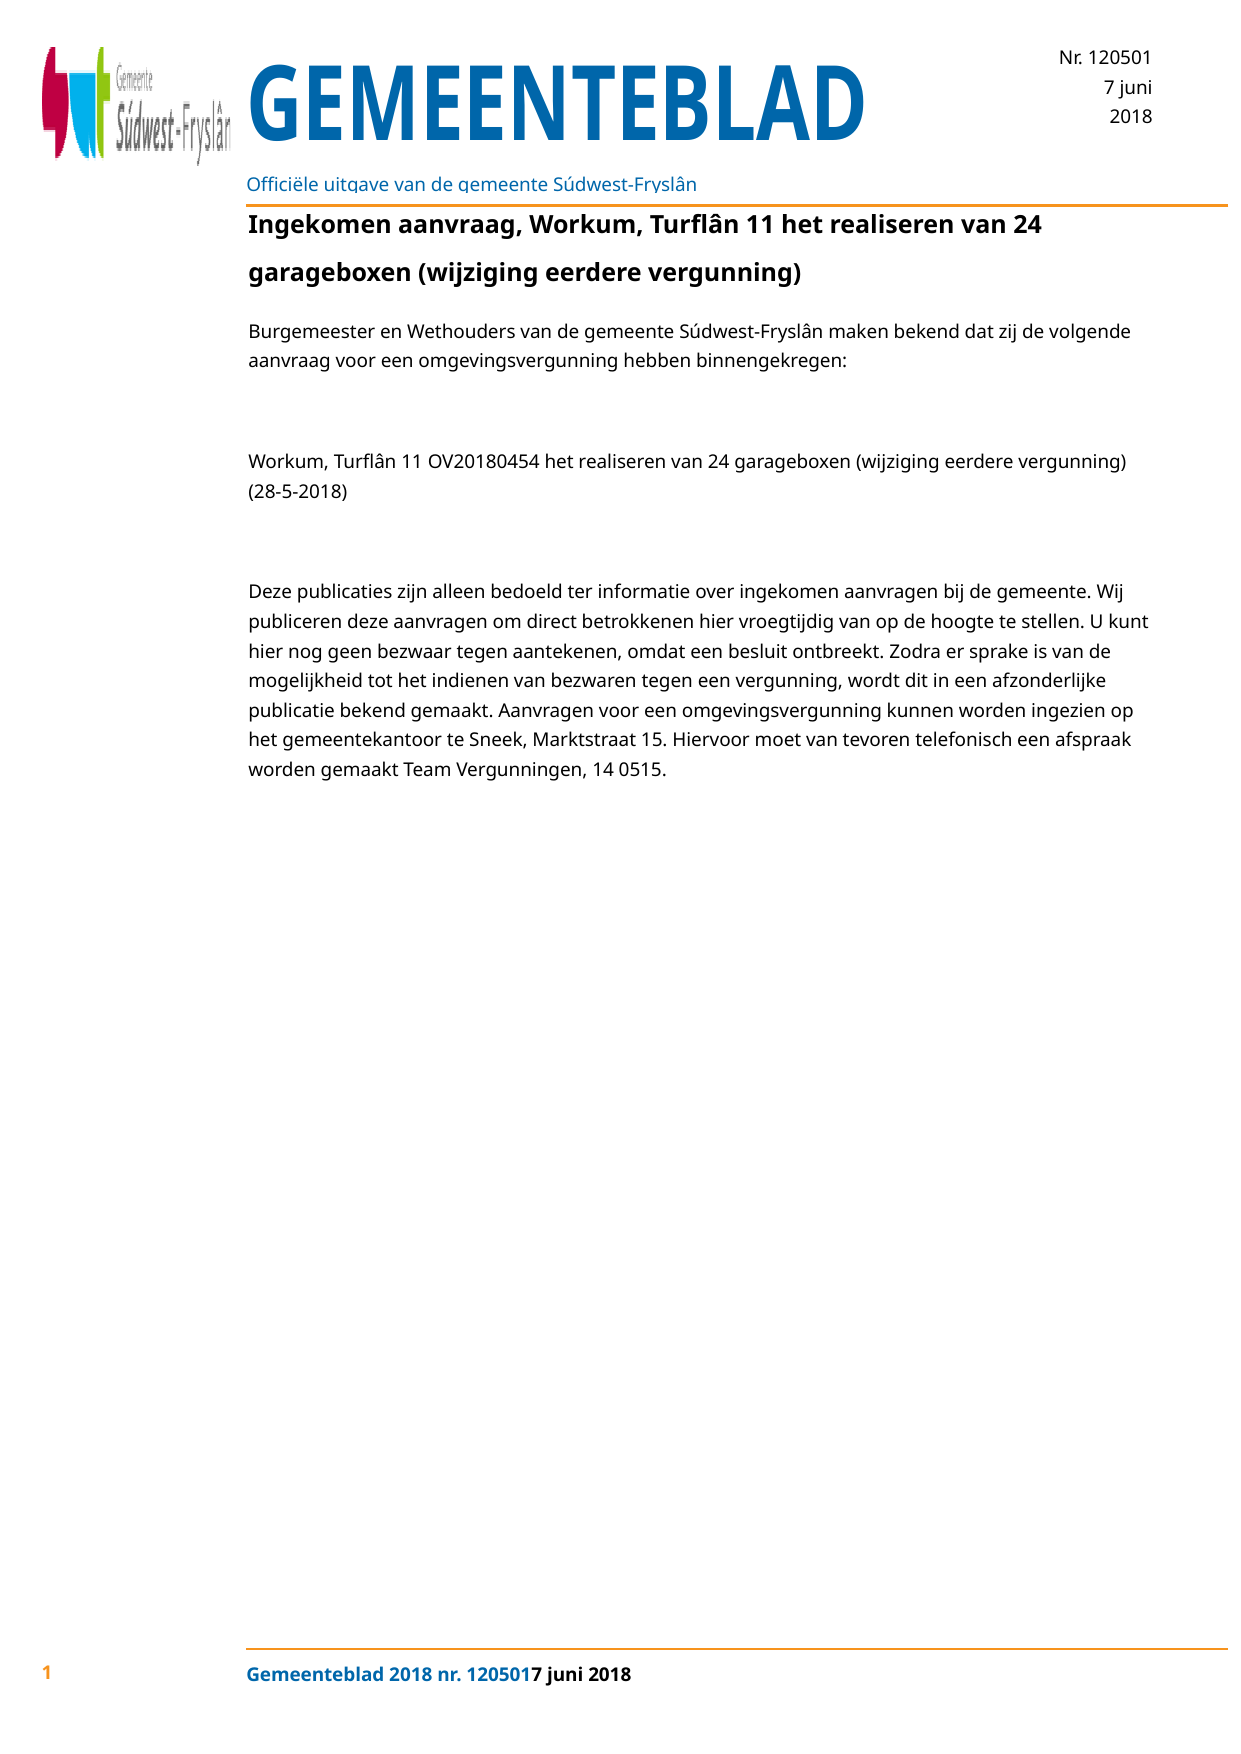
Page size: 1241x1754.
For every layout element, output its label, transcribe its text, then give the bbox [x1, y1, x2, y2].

text Ingekomen aanvraag, Workum, Turflân 11 het realiseren van 24 garageboxen (wijziging eerdere vergunning) [248, 207, 1152, 288]
text Burgemeester en Wethouders van de gemeente Súdwest-Fryslân maken bekend dat zij de volgende aanvraag voor een omgevingsvergunning hebben binnengekregen: [248, 318, 1152, 373]
text Deze publicaties zijn alleen bedoeld ter informatie over ingekomen aanvragen bij de gemeente. Wij publiceren deze aanvragen om direct betrokkenen hier vroegtijdig van op de hoogte te stellen. U kunt hier nog geen bezwaar tegen aantekenen, omdat een besluit ontbreekt. Zodra er sprake is van de mogelijkheid tot het indienen van bezwaren tegen een vergunning, wordt dit in een afzonderlijke publicatie bekend gemaakt. Aanvragen voor een omgevingsvergunning kunnen worden ingezien op het gemeentekantoor te Sneek, Marktstraat 15. Hiervoor moet van tevoren telefonisch een afspraak worden gemaakt Team Vergunningen, 14 0515. [248, 579, 1152, 782]
text Workum, Turflân 11 OV20180454 het realiseren van 24 garageboxen (wijziging eerdere vergunning) (28-5-2018) [248, 448, 1152, 504]
picture [41, 47, 231, 172]
